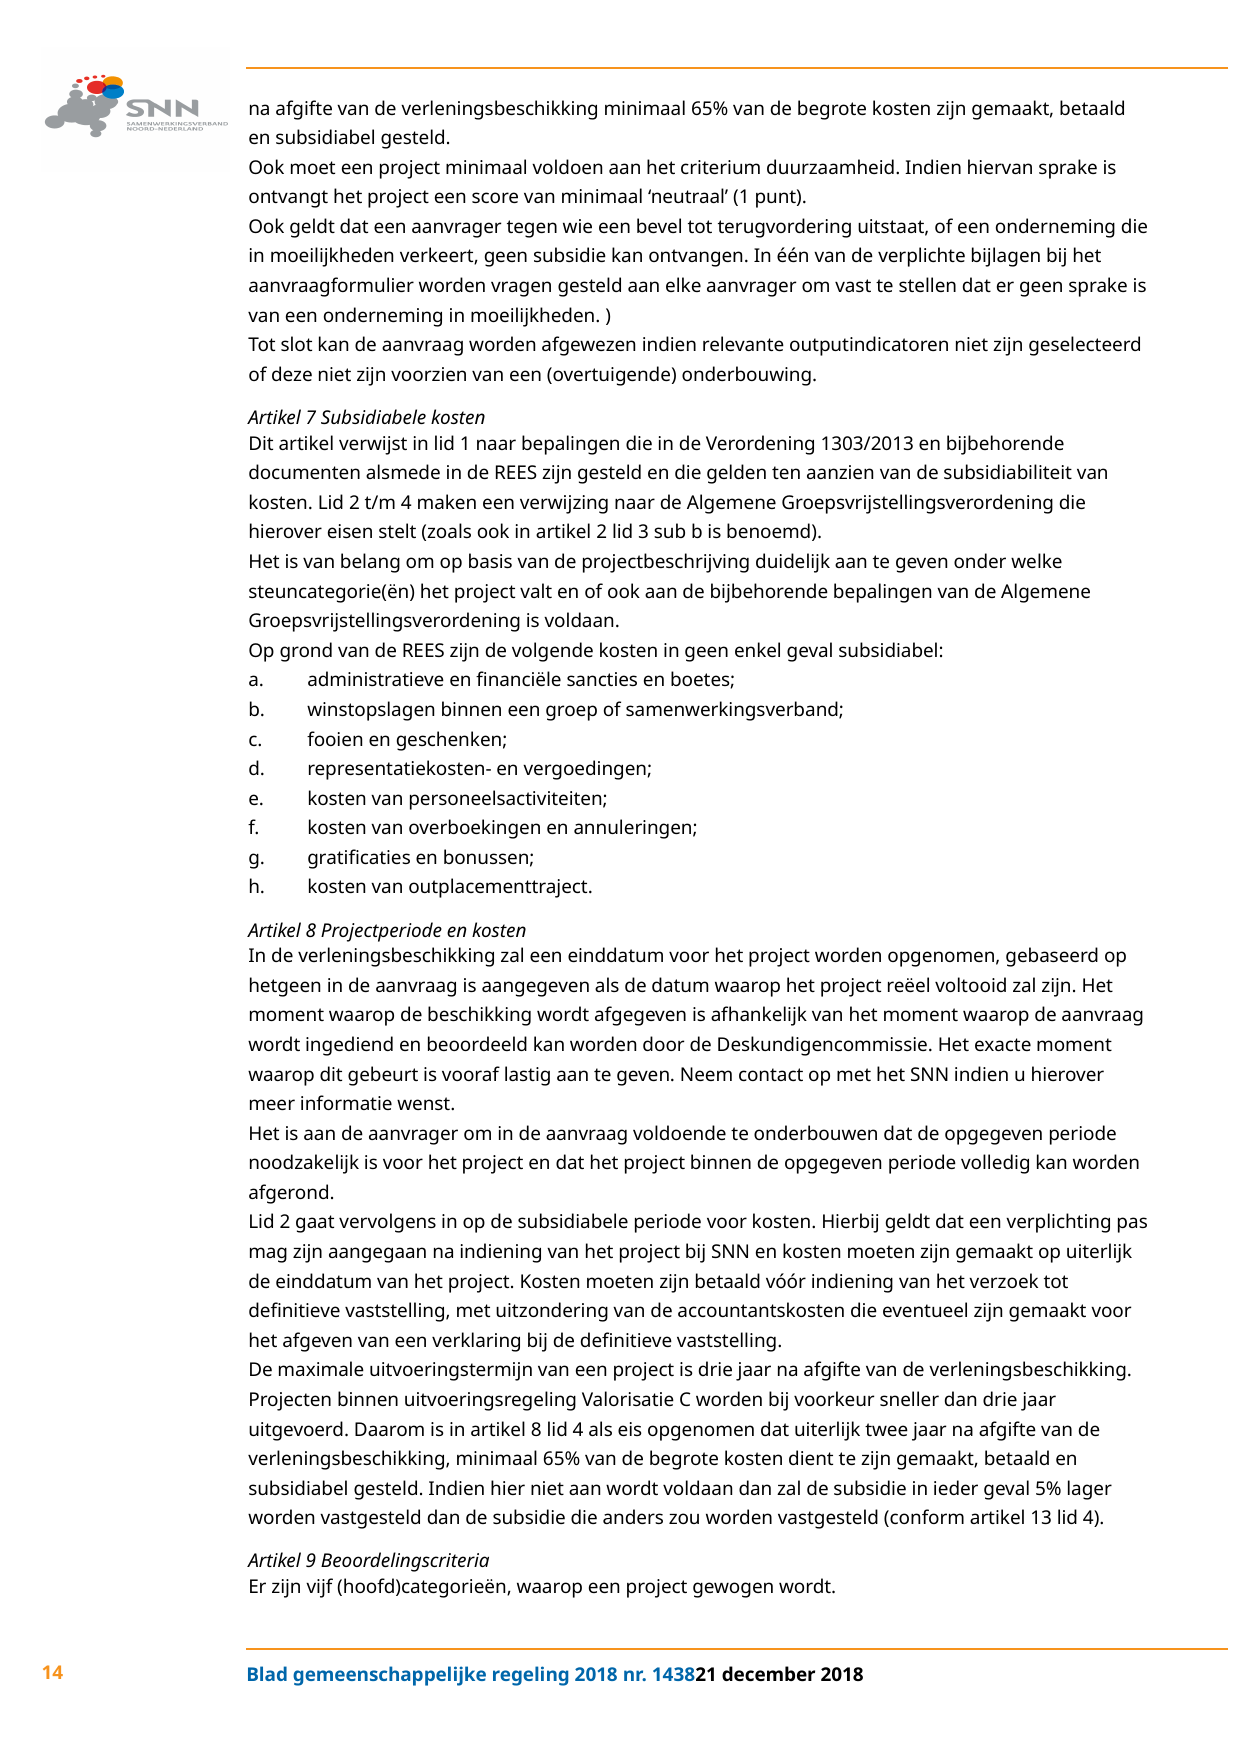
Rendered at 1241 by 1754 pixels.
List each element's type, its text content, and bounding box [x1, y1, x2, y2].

text Tot slot kan de aanvraag worden afgewezen indien relevante outputindicatoren niet zijn geselecteerd of deze niet zijn voorzien van een (overtuigende) onderbouwing. [248, 331, 1152, 387]
text In de verleningsbeschikking zal een einddatum voor het project worden opgenomen, gebaseerd op hetgeen in de aanvraag is aangegeven als de datum waarop het project reëel voltooid zal zijn. Het moment waarop de beschikking wordt afgegeven is afhankelijk van het moment waarop de aanvraag wordt ingediend en beoordeeld kan worden door de Deskundigencommissie. Het exacte moment waarop dit gebeurt is vooraf lastig aan te geven. Neem contact op met het SNN indien u hierover meer informatie wenst. [248, 942, 1152, 1116]
list kosten van outplacementtraject. [248, 874, 1152, 899]
text Het is aan de aanvrager om in de aanvraag voldoende te onderbouwen dat de opgegeven periode noodzakelijk is voor het project en dat het project binnen de opgegeven periode volledig kan worden afgerond. [248, 1120, 1152, 1205]
list representatiekosten- en vergoedingen; [248, 755, 1152, 781]
text Lid 2 gaat vervolgens in op de subsidiabele periode voor kosten. Hierbij geldt dat een verplichting pas mag zijn aangegaan na indiening van het project bij SNN en kosten moeten zijn gemaakt op uiterlijk de einddatum van het project. Kosten moeten zijn betaald vóór indiening van het verzoek tot definitieve vaststelling, met uitzondering van de accountantskosten die eventueel zijn gemaakt voor het afgeven van een verklaring bij de definitieve vaststelling. [248, 1209, 1152, 1353]
text De maximale uitvoeringstermijn van een project is drie jaar na afgifte van de verleningsbeschikking. Projecten binnen uitvoeringsregeling Valorisatie C worden bij voorkeur sneller dan drie jaar uitgevoerd. Daarom is in artikel 8 lid 4 als eis opgenomen dat uiterlijk twee jaar na afgifte van de verleningsbeschikking, minimaal 65% van de begrote kosten dient te zijn gemaakt, betaald en subsidiabel gesteld. Indien hier niet aan wordt voldaan dan zal de subsidie in ieder geval 5% lager worden vastgesteld dan de subsidie die anders zou worden vastgesteld (conform artikel 13 lid 4). [248, 1357, 1152, 1530]
text na afgifte van de verleningsbeschikking minimaal 65% van de begrote kosten zijn gemaakt, betaald en subsidiabel gesteld. [248, 95, 1152, 150]
text Artikel 9 Beoordelingscriteria [248, 1548, 1152, 1573]
list fooien en geschenken; [248, 726, 1152, 751]
text Op grond van de REES zijn de volgende kosten in geen enkel geval subsidiabel: [248, 637, 1152, 663]
text Het is van belang om op basis van de projectbeschrijving duidelijk aan te geven onder welke steuncategorie(ën) het project valt en of ook aan de bijbehorende bepalingen van de Algemene Groepsvrijstellingsverordening is voldaan. [248, 548, 1152, 633]
list gratificaties en bonussen; [248, 844, 1152, 870]
list kosten van personeelsactiviteiten; [248, 785, 1152, 811]
text Artikel 8 Projectperiode en kosten [248, 917, 1152, 942]
list administratieve en financiële sancties en boetes; [248, 667, 1152, 692]
text Dit artikel verwijst in lid 1 naar bepalingen die in de Verordening 1303/2013 en bijbehorende documenten alsmede in de REES zijn gesteld en die gelden ten aanzien van de subsidiabiliteit van kosten. Lid 2 t/m 4 maken een verwijzing naar de Algemene Groepsvrijstellingsverordening die hierover eisen stelt (zoals ook in artikel 2 lid 3 sub b is benoemd). [248, 430, 1152, 544]
text Ook moet een project minimaal voldoen aan het criterium duurzaamheid. Indien hiervan sprake is ontvangt het project een score van minimaal ‘neutraal’ (1 punt). [248, 154, 1152, 209]
text Ook geldt dat een aanvrager tegen wie een bevel tot terugvordering uitstaat, of een onderneming die in moeilijkheden verkeert, geen subsidie kan ontvangen. In één van de verplichte bijlagen bij het aanvraagformulier worden vragen gesteld aan elke aanvrager om vast te stellen dat er geen sprake is van een onderneming in moeilijkheden. ) [248, 213, 1152, 328]
list winstopslagen binnen een groep of samenwerkingsverband; [248, 696, 1152, 722]
picture [41, 47, 231, 172]
text Artikel 7 Subsidiabele kosten [248, 404, 1152, 430]
text Er zijn vijf (hoofd)categorieën, waarop een project gewogen wordt. [248, 1573, 1152, 1599]
list kosten van overboekingen en annuleringen; [248, 814, 1152, 840]
